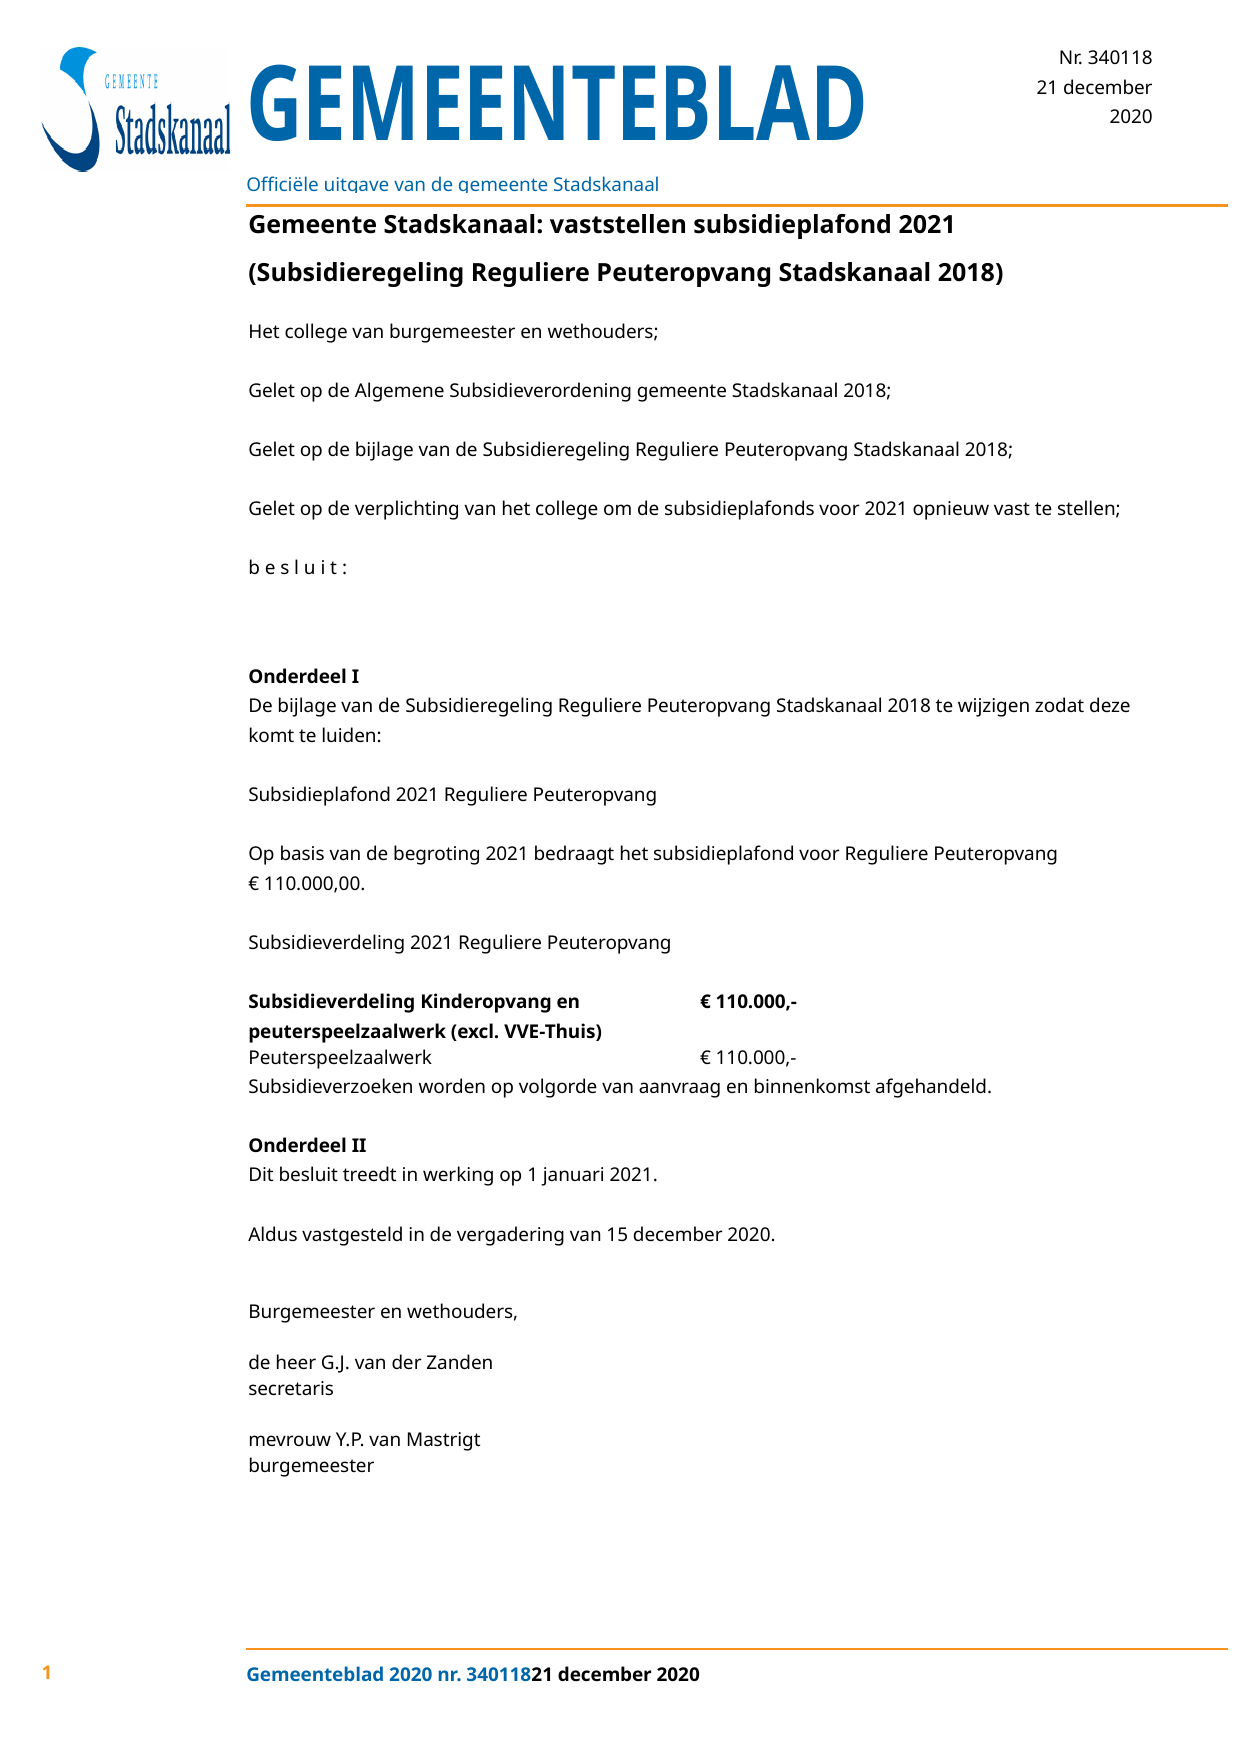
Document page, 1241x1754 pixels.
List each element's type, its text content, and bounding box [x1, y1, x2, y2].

table_header Subsidieverdeling Kinderopvang en peuterspeelzaalwerk (excl. VVE-Thuis) [248, 989, 700, 1044]
text Het college van burgemeester en wethouders; [248, 318, 1152, 344]
text € 110.000,00. [248, 870, 1152, 896]
text Op basis van de begroting 2021 bedraagt het subsidieplafond voor Reguliere Peuteropvang [248, 841, 1152, 866]
text b e s l u i t : [248, 554, 1152, 580]
text Burgemeester en wethouders, [248, 1298, 1152, 1324]
picture [41, 47, 231, 172]
text Onderdeel I [248, 663, 1152, 689]
text burgemeester [248, 1452, 1152, 1478]
text De bijlage van de Subsidieregeling Reguliere Peuteropvang Stadskanaal 2018 te wijzigen zodat deze komt te luiden: [248, 693, 1152, 748]
text Gemeente Stadskanaal: vaststellen subsidieplafond 2021 (Subsidieregeling Reguliere Peuteropvang Stadskanaal 2018) [248, 207, 1152, 288]
table_header € 110.000,- [700, 989, 1152, 1044]
text de heer G.J. van der Zanden [248, 1349, 1152, 1375]
text Gelet op de verplichting van het college om de subsidieplafonds voor 2021 opnieuw vast te stellen; [248, 495, 1152, 521]
text mevrouw Y.P. van Mastrigt [248, 1427, 1152, 1452]
text Subsidieverzoeken worden op volgorde van aanvraag en binnenkomst afgehandeld. [248, 1073, 1152, 1098]
table_cell Peuterspeelzaalwerk [248, 1044, 700, 1069]
text secretaris [248, 1375, 1152, 1401]
text Subsidieverdeling 2021 Reguliere Peuteropvang [248, 929, 1152, 955]
text Subsidieplafond 2021 Reguliere Peuteropvang [248, 781, 1152, 807]
text Dit besluit treedt in werking op 1 januari 2021. [248, 1162, 1152, 1187]
text Onderdeel II [248, 1132, 1152, 1158]
text Gelet op de bijlage van de Subsidieregeling Reguliere Peuteropvang Stadskanaal 2018; [248, 436, 1152, 462]
text Aldus vastgesteld in de vergadering van 15 december 2020. [248, 1221, 1152, 1246]
text Gelet op de Algemene Subsidieverordening gemeente Stadskanaal 2018; [248, 377, 1152, 403]
table_cell € 110.000,- [700, 1044, 1152, 1069]
